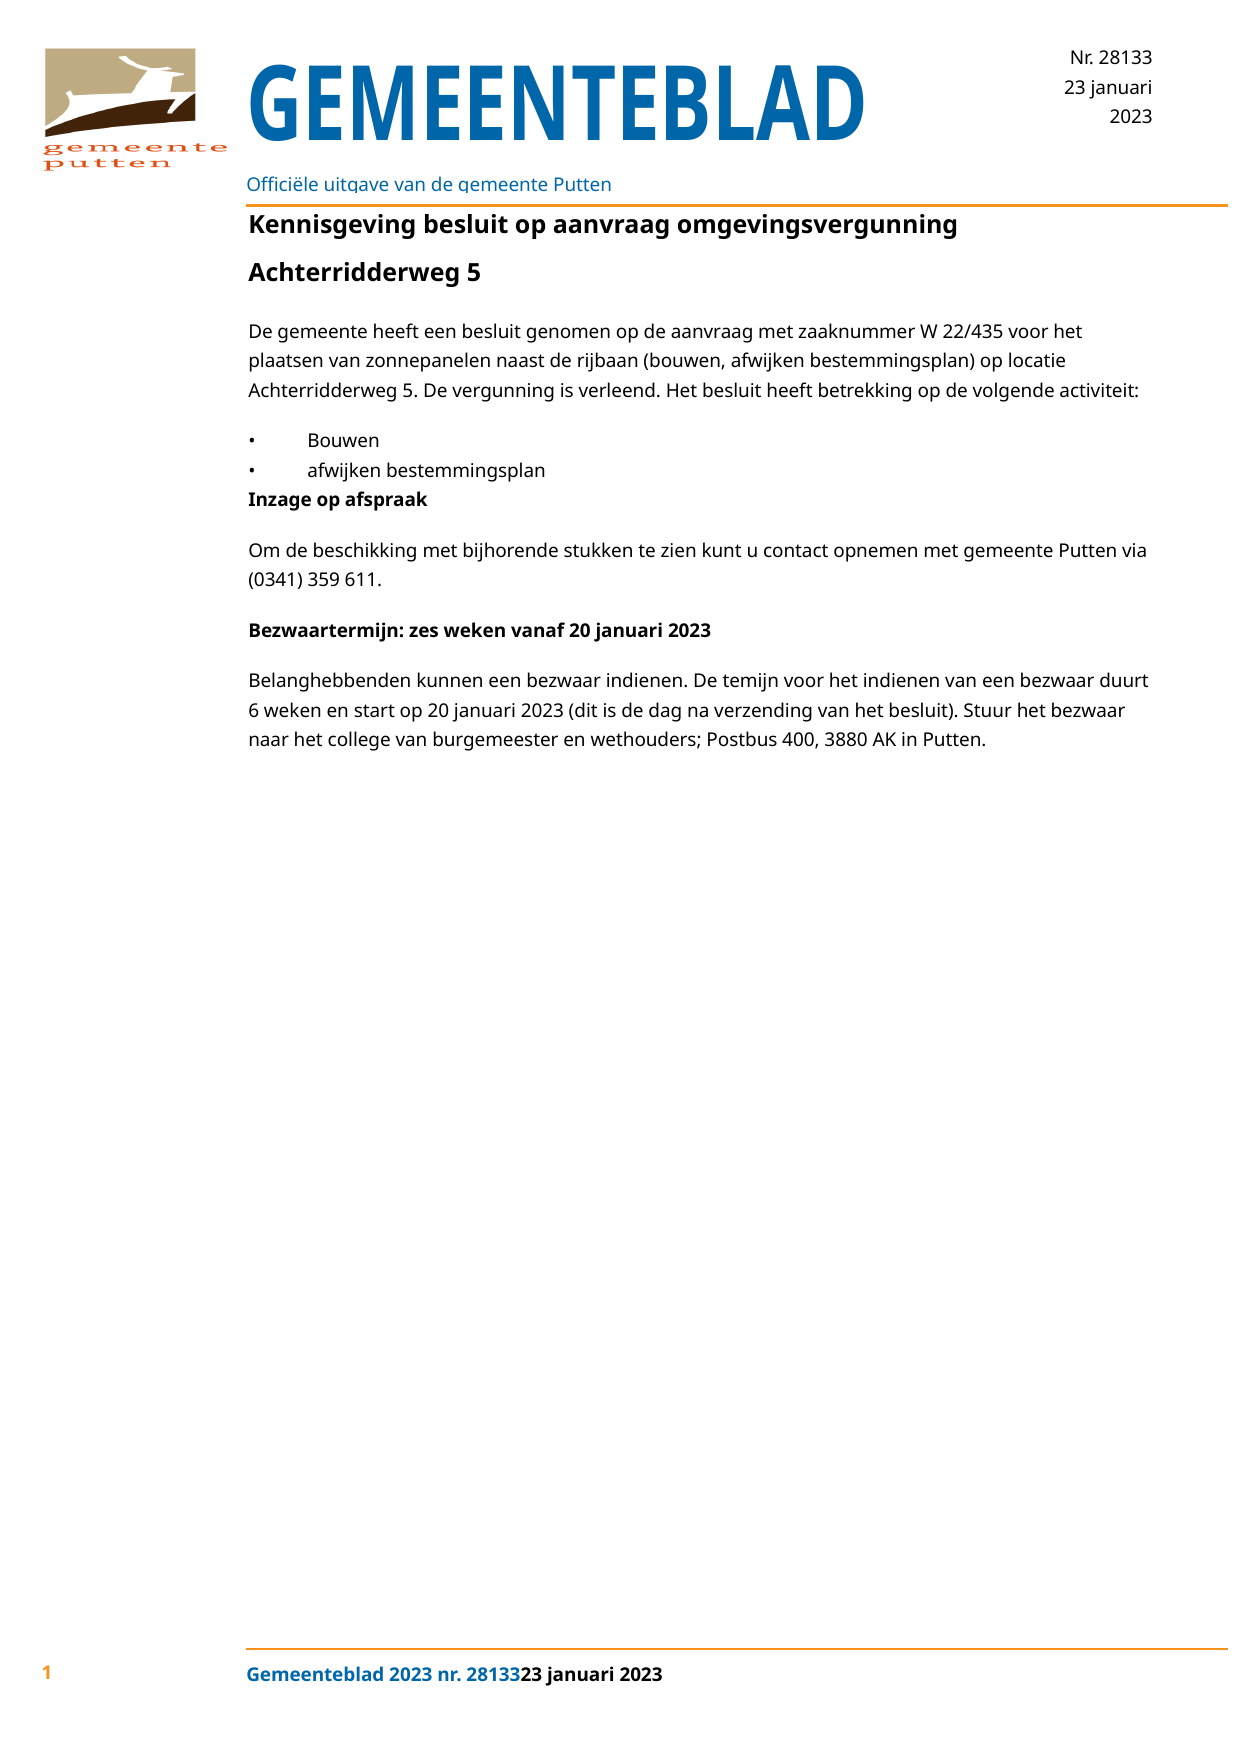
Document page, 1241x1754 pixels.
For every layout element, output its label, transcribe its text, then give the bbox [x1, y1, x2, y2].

text De gemeente heeft een besluit genomen op de aanvraag met zaaknummer W 22/435 voor het plaatsen van zonnepanelen naast de rijbaan (bouwen, afwijken bestemmingsplan) op locatie Achterridderweg 5. De vergunning is verleend. Het besluit heeft betrekking op de volgende activiteit: [248, 318, 1152, 403]
text Bezwaartermijn: zes weken vanaf 20 januari 2023 [248, 617, 1152, 643]
text Belanghebbenden kunnen een bezwaar indienen. De temijn voor het indienen van een bezwaar duurt 6 weken en start op 20 januari 2023 (dit is de dag na verzending van het besluit). Stuur het bezwaar naar het college van burgemeester en wethouders; Postbus 400, 3880 AK in Putten. [248, 667, 1152, 752]
list afwijken bestemmingsplan [248, 457, 1152, 483]
text Inzage op afspraak [248, 487, 1152, 512]
list Bouwen [248, 427, 1152, 453]
text Om de beschikking met bijhorende stukken te zien kunt u contact opnemen met gemeente Putten via (0341) 359 611. [248, 537, 1152, 592]
picture [41, 47, 231, 172]
text Kennisgeving besluit op aanvraag omgevingsvergunning Achterridderweg 5 [248, 207, 1152, 288]
